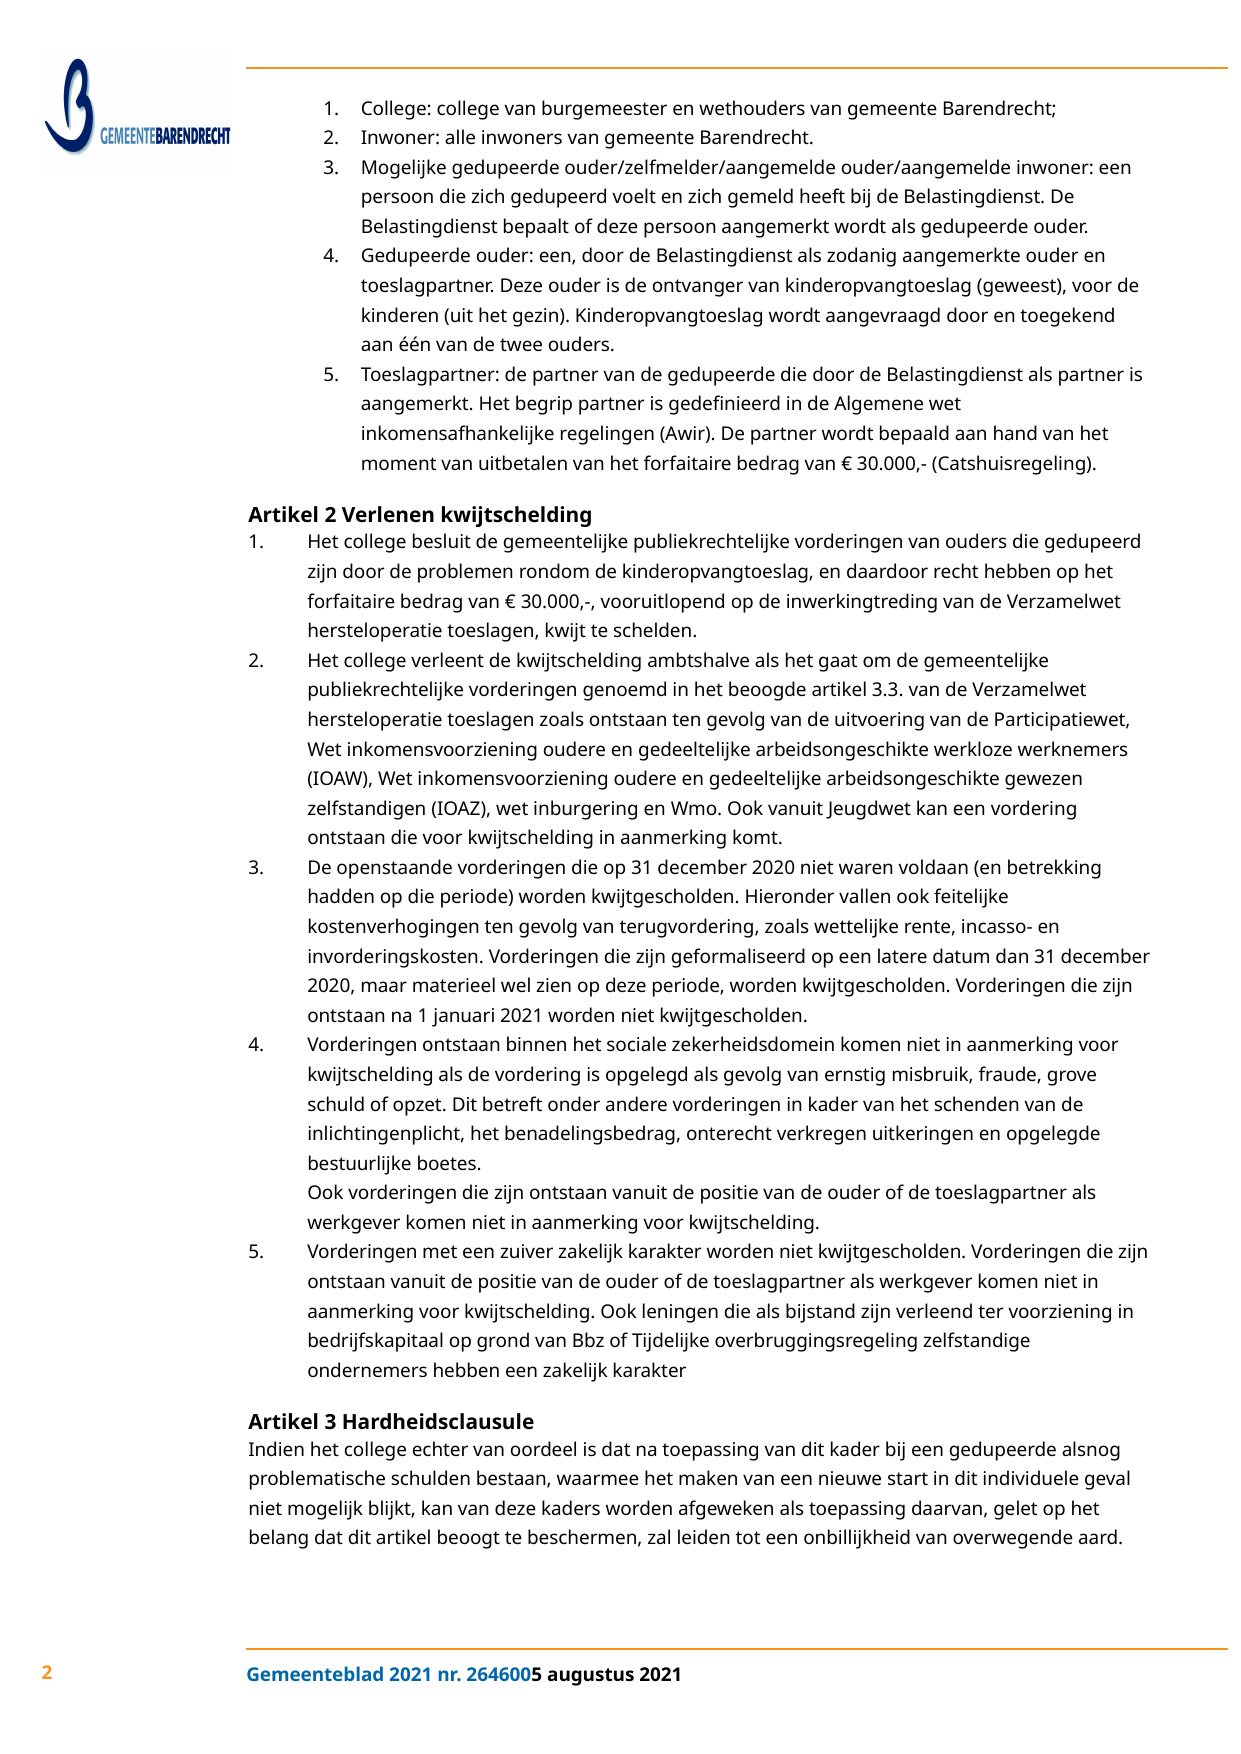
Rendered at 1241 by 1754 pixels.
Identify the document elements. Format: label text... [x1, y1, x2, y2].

list Inwoner: alle inwoners van gemeente Barendrecht. [323, 124, 1152, 150]
list Vorderingen ontstaan binnen het sociale zekerheidsdomein komen niet in aanmerking voor kwijtschelding als de vordering is opgelegd als gevolg van ernstig misbruik, fraude, grove schuld of opzet. Dit betreft onder andere vorderingen in kader van het schenden van de inlichtingenplicht, het benadelingsbedrag, onterecht verkregen uitkeringen en opgelegde bestuurlijke boetes. [248, 1032, 1152, 1176]
picture [41, 47, 231, 172]
list Ook vorderingen die zijn ontstaan vanuit de positie van de ouder of de toeslagpartner als werkgever komen niet in aanmerking voor kwijtschelding. [248, 1179, 1152, 1235]
list Mogelijke gedupeerde ouder/zelfmelder/aangemelde ouder/aangemelde inwoner: een persoon die zich gedupeerd voelt en zich gemeld heeft bij de Belastingdienst. De Belastingdienst bepaalt of deze persoon aangemerkt wordt als gedupeerde ouder. [323, 154, 1152, 239]
text Indien het college echter van oordeel is dat na toepassing van dit kader bij een gedupeerde alsnog problematische schulden bestaan, waarmee het maken van een nieuwe start in dit individuele geval niet mogelijk blijkt, kan van deze kaders worden afgeweken als toepassing daarvan, gelet op het belang dat dit artikel beoogt te beschermen, zal leiden tot een onbillijkheid van overwegende aard. [248, 1436, 1152, 1550]
list Het college verleent de kwijtschelding ambtshalve als het gaat om de gemeentelijke publiekrechtelijke vorderingen genoemd in het beoogde artikel 3.3. van de Verzamelwet hersteloperatie toeslagen zoals ontstaan ten gevolg van de uitvoering van de Participatiewet, Wet inkomensvoorziening oudere en gedeeltelijke arbeidsongeschikte werkloze werknemers (IOAW), Wet inkomensvoorziening oudere en gedeeltelijke arbeidsongeschikte gewezen zelfstandigen (IOAZ), wet inburgering en Wmo. Ook vanuit Jeugdwet kan een vordering ontstaan die voor kwijtschelding in aanmerking komt. [248, 647, 1152, 850]
list Het college besluit de gemeentelijke publiekrechtelijke vorderingen van ouders die gedupeerd zijn door de problemen rondom de kinderopvangtoeslag, en daardoor recht hebben op het forfaitaire bedrag van € 30.000,-, vooruitlopend op de inwerkingtreding van de Verzamelwet hersteloperatie toeslagen, kwijt te schelden. [248, 529, 1152, 643]
list Vorderingen met een zuiver zakelijk karakter worden niet kwijtgescholden. Vorderingen die zijn ontstaan vanuit de positie van de ouder of de toeslagpartner als werkgever komen niet in aanmerking voor kwijtschelding. Ook leningen die als bijstand zijn verleend ter voorziening in bedrijfskapitaal op grond van Bbz of Tijdelijke overbruggingsregeling zelfstandige ondernemers hebben een zakelijk karakter [248, 1239, 1152, 1383]
list Gedupeerde ouder: een, door de Belastingdienst als zodanig aangemerkte ouder en toeslagpartner. Deze ouder is de ontvanger van kinderopvangtoeslag (geweest), voor de kinderen (uit het gezin). Kinderopvangtoeslag wordt aangevraagd door en toegekend aan één van de twee ouders. [323, 243, 1152, 357]
text Artikel 2 Verlenen kwijtschelding [248, 500, 1152, 529]
list Toeslagpartner: de partner van de gedupeerde die door de Belastingdienst als partner is aangemerkt. Het begrip partner is gedefinieerd in de Algemene wet inkomensafhankelijke regelingen (Awir). De partner wordt bepaald aan hand van het moment van uitbetalen van het forfaitaire bedrag van € 30.000,- (Catshuisregeling). [323, 361, 1152, 476]
list College: college van burgemeester en wethouders van gemeente Barendrecht; [323, 95, 1152, 121]
list De openstaande vorderingen die op 31 december 2020 niet waren voldaan (en betrekking hadden op die periode) worden kwijtgescholden. Hieronder vallen ook feitelijke kostenverhogingen ten gevolg van terugvordering, zoals wettelijke rente, incasso- en invorderingskosten. Vorderingen die zijn geformaliseerd op een latere datum dan 31 december 2020, maar materieel wel zien op deze periode, worden kwijtgescholden. Vorderingen die zijn ontstaan na 1 januari 2021 worden niet kwijtgescholden. [248, 854, 1152, 1028]
text Artikel 3 Hardheidsclausule [248, 1407, 1152, 1436]
